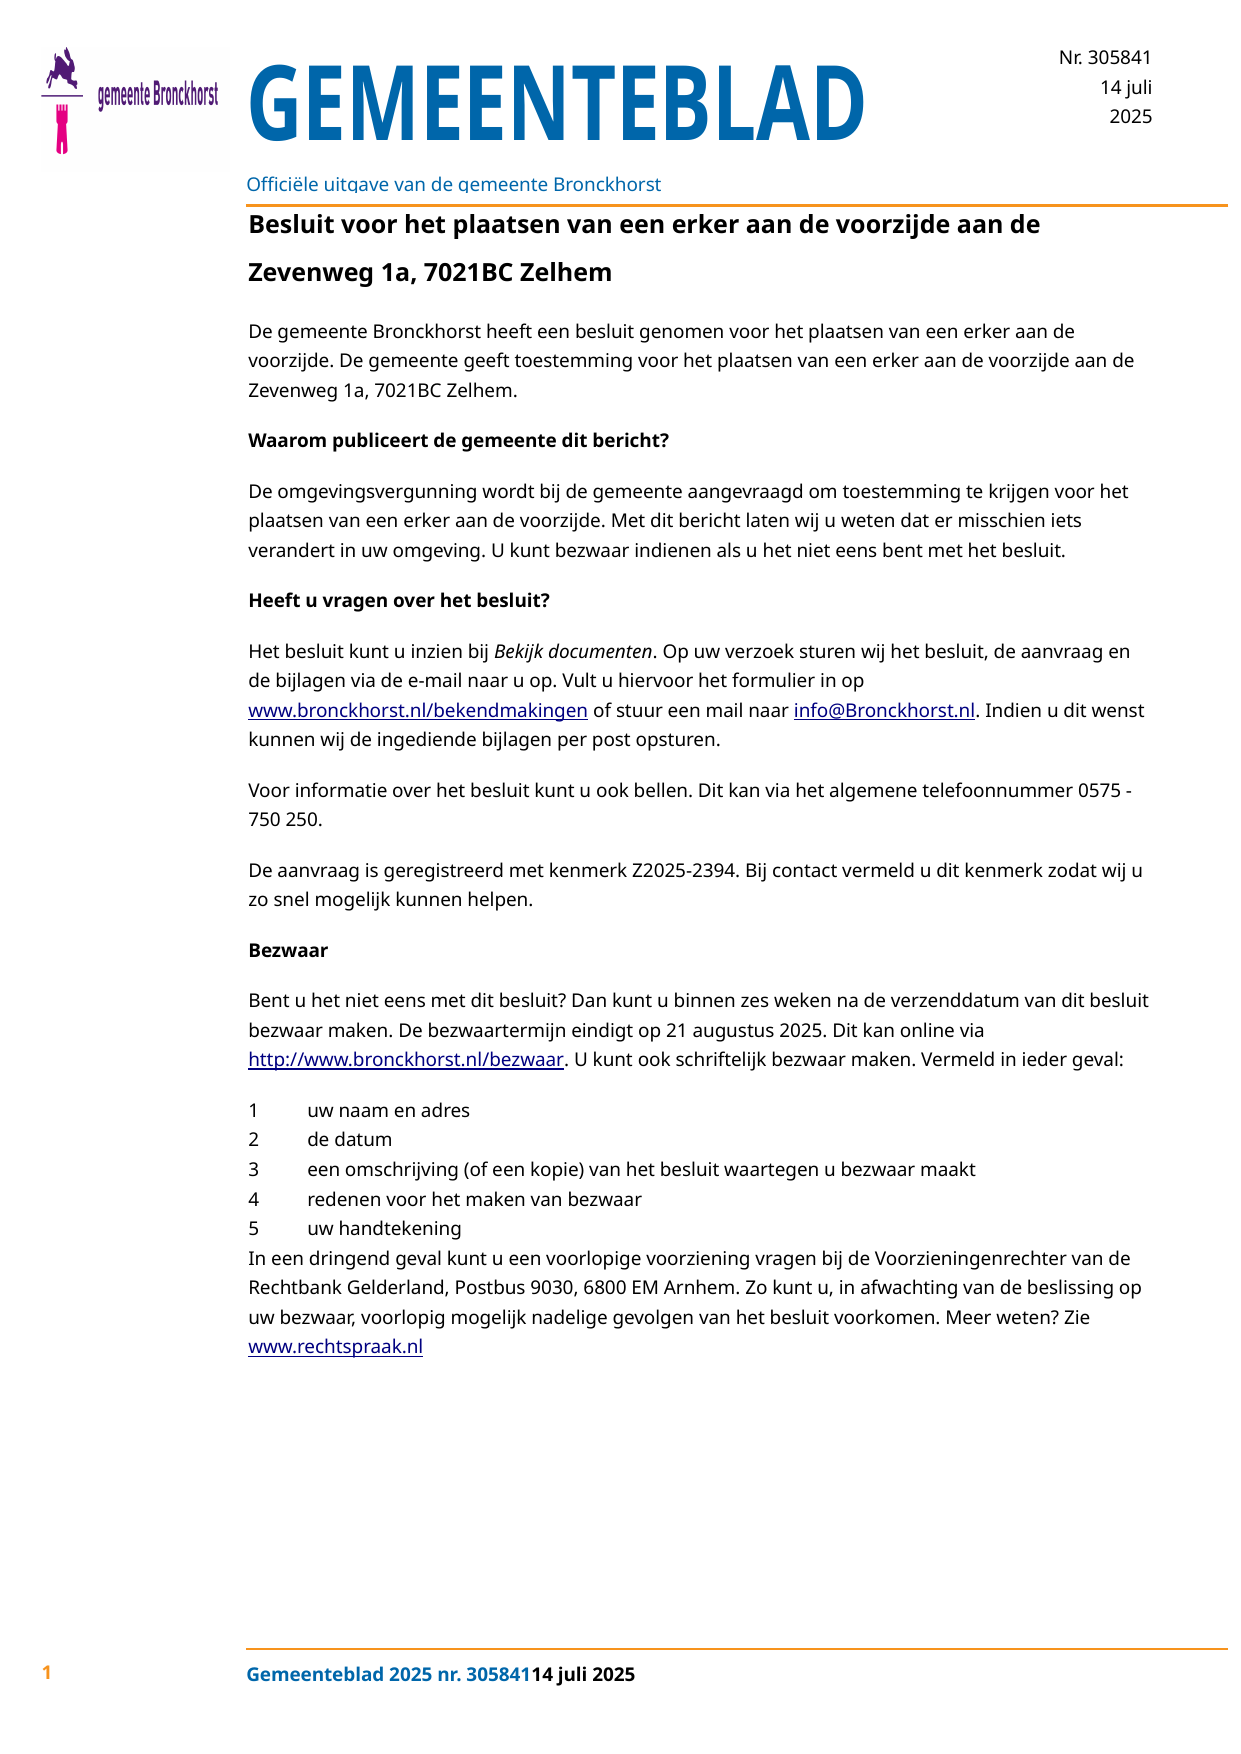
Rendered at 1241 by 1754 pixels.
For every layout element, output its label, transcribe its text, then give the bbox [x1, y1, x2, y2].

text Waarom publiceert de gemeente dit bericht? [248, 427, 1152, 453]
text In een dringend geval kunt u een voorlopige voorziening vragen bij de Voorzieningenrechter van de Rechtbank Gelderland, Postbus 9030, 6800 EM Arnhem. Zo kunt u, in afwachting van de beslissing op uw bezwaar, voorlopig mogelijk nadelige gevolgen van het besluit voorkomen. Meer weten? Zie www.rechtspraak.nl [248, 1245, 1152, 1359]
text Het besluit kunt u inzien bij Bekijk documenten. Op uw verzoek sturen wij het besluit, de aanvraag en de bijlagen via de e-mail naar u op. Vult u hiervoor het formulier in op www.bronckhorst.nl/bekendmakingen of stuur een mail naar info@Bronckhorst.nl. Indien u dit wenst kunnen wij de ingediende bijlagen per post opsturen. [248, 638, 1152, 752]
list een omschrijving (of een kopie) van het besluit waartegen u bezwaar maakt [248, 1156, 1152, 1182]
text Voor informatie over het besluit kunt u ook bellen. Dit kan via het algemene telefoonnummer 0575 - 750 250. [248, 777, 1152, 832]
text Besluit voor het plaatsen van een erker aan de voorzijde aan de Zevenweg 1a, 7021BC Zelhem [248, 207, 1152, 288]
text De aanvraag is geregistreerd met kenmerk Z2025-2394. Bij contact vermeld u dit kenmerk zodat wij u zo snel mogelijk kunnen helpen. [248, 857, 1152, 912]
text Heeft u vragen over het besluit? [248, 587, 1152, 613]
text Bent u het niet eens met dit besluit? Dan kunt u binnen zes weken na de verzenddatum van dit besluit bezwaar maken. De bezwaartermijn eindigt op 21 augustus 2025. Dit kan online via http://www.bronckhorst.nl/bezwaar. U kunt ook schriftelijk bezwaar maken. Vermeld in ieder geval: [248, 987, 1152, 1072]
list redenen voor het maken van bezwaar [248, 1186, 1152, 1212]
text De omgevingsvergunning wordt bij de gemeente aangevraagd om toestemming te krijgen voor het plaatsen van een erker aan de voorzijde. Met dit bericht laten wij u weten dat er misschien iets verandert in uw omgeving. U kunt bezwaar indienen als u het niet eens bent met het besluit. [248, 478, 1152, 563]
list de datum [248, 1127, 1152, 1152]
picture [41, 47, 231, 172]
text De gemeente Bronckhorst heeft een besluit genomen voor het plaatsen van een erker aan de voorzijde. De gemeente geeft toestemming voor het plaatsen van een erker aan de voorzijde aan de Zevenweg 1a, 7021BC Zelhem. [248, 318, 1152, 403]
list uw handtekening [248, 1215, 1152, 1241]
list uw naam en adres [248, 1097, 1152, 1123]
text Bezwaar [248, 937, 1152, 963]
